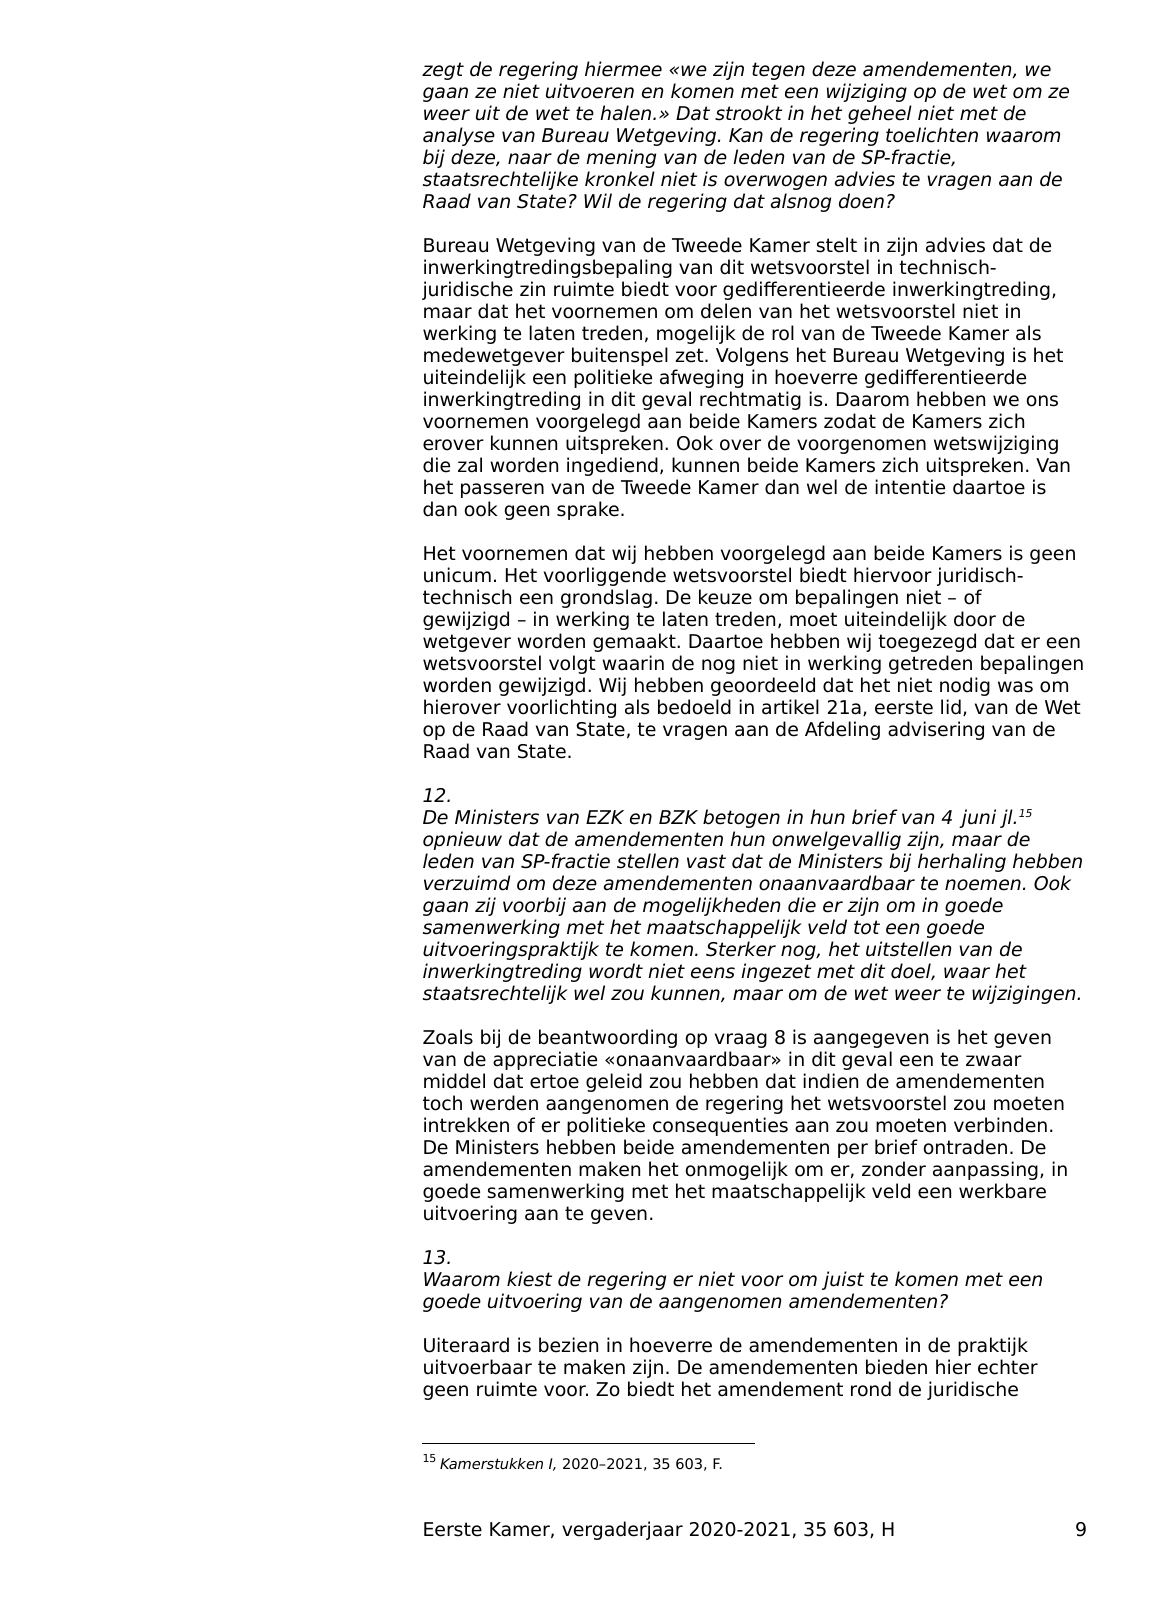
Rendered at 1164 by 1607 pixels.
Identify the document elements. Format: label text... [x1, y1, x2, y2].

text Bureau Wetgeving van de Tweede Kamer stelt in zijn advies dat de inwerkingtredingsbepaling van dit wetsvoorstel in technisch-juridische zin ruimte biedt voor gedifferentieerde inwerkingtreding, maar dat het voornemen om delen van het wetsvoorstel niet in werking te laten treden, mogelijk de rol van de Tweede Kamer als medewetgever buitenspel zet. Volgens het Bureau Wetgeving is het uiteindelijk een politieke afweging in hoeverre gedifferentieerde inwerkingtreding in dit geval rechtmatig is. Daarom hebben we ons voornemen voorgelegd aan beide Kamers zodat de Kamers zich erover kunnen uitspreken. Ook over de voorgenomen wetswijziging die zal worden ingediend, kunnen beide Kamers zich uitspreken. Van het passeren van de Tweede Kamer dan wel de intentie daartoe is dan ook geen sprake. [422, 235, 1087, 521]
text Waarom kiest de regering er niet voor om juist te komen met een goede uitvoering van de aangenomen amendementen? [422, 1269, 1087, 1313]
text Uiteraard is bezien in hoeverre de amendementen in de praktijk uitvoerbaar te maken zijn. De amendementen bieden hier echter geen ruimte voor. Zo biedt het amendement rond de juridische [422, 1335, 1087, 1401]
text 13. [422, 1247, 1087, 1269]
text De Ministers van EZK en BZK betogen in hun brief van 4 juni jl. opnieuw dat de amendementen hun onwelgevallig zijn, maar de leden van SP-fractie stellen vast dat de Ministers bij herhaling hebben verzuimd om deze amendementen onaanvaardbaar te noemen. Ook gaan zij voorbij aan de mogelijkheden die er zijn om in goede samenwerking met het maatschappelijk veld tot een goede uitvoeringspraktijk te komen. Sterker nog, het uitstellen van de inwerkingtreding wordt niet eens ingezet met dit doel, waar het staatsrechtelijk wel zou kunnen, maar om de wet weer te wijzigingen. [422, 807, 1087, 1005]
text Zoals bij de beantwoording op vraag 8 is aangegeven is het geven van de appreciatie «onaanvaardbaar» in dit geval een te zwaar middel dat ertoe geleid zou hebben dat indien de amendementen toch werden aangenomen de regering het wetsvoorstel zou moeten intrekken of er politieke consequenties aan zou moeten verbinden. [422, 1027, 1087, 1137]
text Het voornemen dat wij hebben voorgelegd aan beide Kamers is geen unicum. Het voorliggende wetsvoorstel biedt hiervoor juridisch-technisch een grondslag. De keuze om bepalingen niet – of gewijzigd – in werking te laten treden, moet uiteindelijk door de wetgever worden gemaakt. Daartoe hebben wij toegezegd dat er een wetsvoorstel volgt waarin de nog niet in werking getreden bepalingen worden gewijzigd. Wij hebben geoordeeld dat het niet nodig was om hierover voorlichting als bedoeld in artikel 21a, eerste lid, van de Wet op de Raad van State, te vragen aan de Afdeling advisering van de Raad van State. [422, 543, 1087, 763]
text Kamerstukken I, 2020–2021, 35 603, F. [422, 1452, 1087, 1474]
text De Ministers hebben beide amendementen per brief ontraden. De amendementen maken het onmogelijk om er, zonder aanpassing, in goede samenwerking met het maatschappelijk veld een werkbare uitvoering aan te geven. [422, 1137, 1087, 1225]
text zegt de regering hiermee «we zijn tegen deze amendementen, we gaan ze niet uitvoeren en komen met een wijziging op de wet om ze weer uit de wet te halen.» Dat strookt in het geheel niet met de analyse van Bureau Wetgeving. Kan de regering toelichten waarom bij deze, naar de mening van de leden van de SP-fractie, staatsrechtelijke kronkel niet is overwogen advies te vragen aan de Raad van State? Wil de regering dat alsnog doen? [422, 59, 1087, 213]
text 12. [422, 785, 1087, 807]
